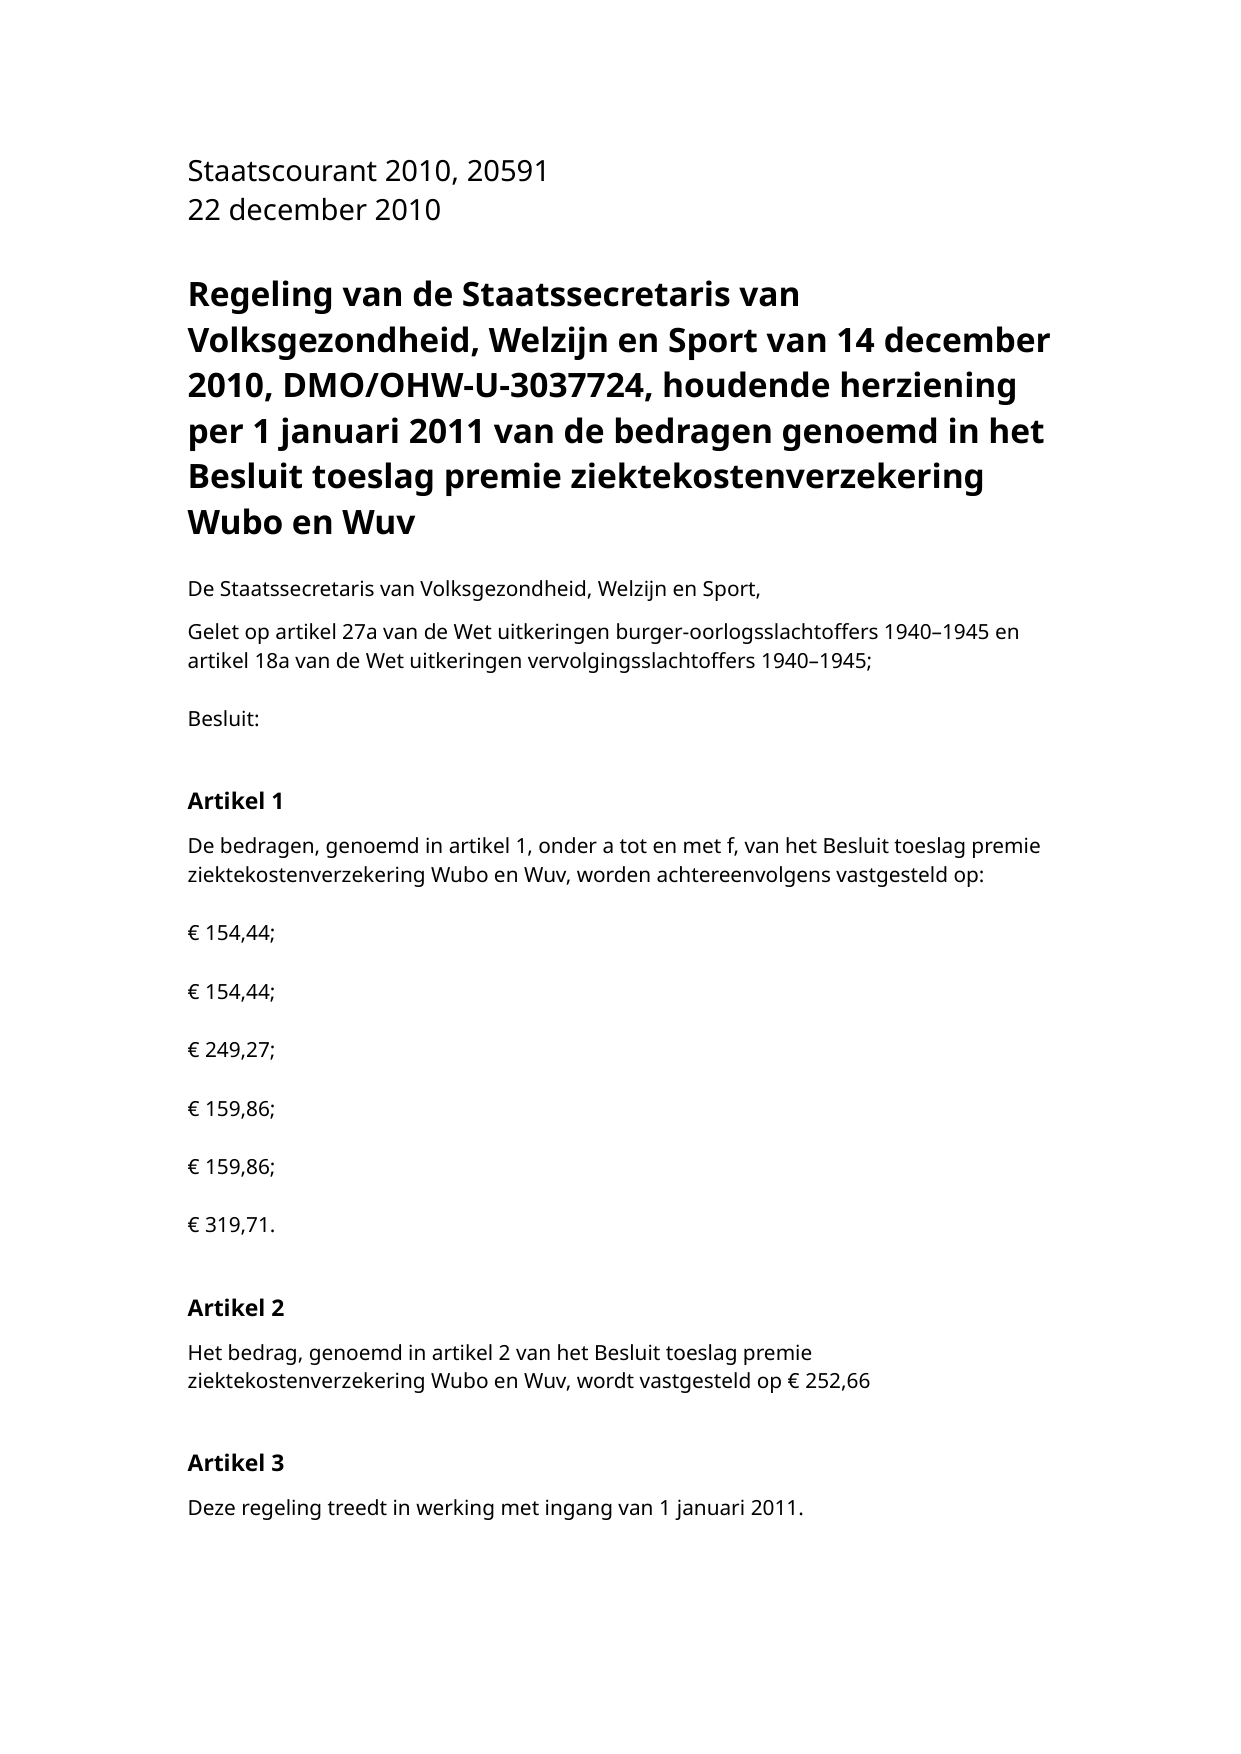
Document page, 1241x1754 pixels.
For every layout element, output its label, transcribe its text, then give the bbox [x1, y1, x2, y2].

subtitle Regeling van de Staatssecretaris van Volksgezondheid, Welzijn en Sport van 14 december 2010, DMO/OHW-U-3037724, houdende herziening per 1 januari 2011 van de bedragen genoemd in het Besluit toeslag premie ziektekostenverzekering Wubo en Wuv [187, 271, 1053, 544]
text De Staatssecretaris van Volksgezondheid, Welzijn en Sport, [187, 574, 1053, 602]
text De bedragen, genoemd in artikel 1, onder a tot en met f, van het Besluit toeslag premie ziektekostenverzekering Wubo en Wuv, worden achtereenvolgens vastgesteld op: [187, 831, 1053, 888]
text Besluit: [187, 704, 1053, 733]
subtitle Artikel 2 [187, 1291, 1053, 1323]
text € 159,86; [187, 1152, 1053, 1181]
text Het bedrag, genoemd in artikel 2 van het Besluit toeslag premie ziektekostenverzekering Wubo en Wuv, wordt vastgesteld op € 252,66 [187, 1338, 1053, 1394]
text Staatscourant 2010, 20591 [187, 150, 1053, 190]
text 22 december 2010 [187, 190, 1053, 229]
text € 319,71. [187, 1211, 1053, 1239]
text € 154,44; [187, 918, 1053, 947]
subtitle Artikel 1 [187, 785, 1053, 816]
text Gelet op artikel 27a van de Wet uitkeringen burger-oorlogsslachtoffers 1940–1945 en artikel 18a van de Wet uitkeringen vervolgingsslachtoffers 1940–1945; [187, 617, 1053, 674]
text € 249,27; [187, 1035, 1053, 1064]
text € 154,44; [187, 977, 1053, 1005]
subtitle Artikel 3 [187, 1447, 1053, 1478]
text € 159,86; [187, 1094, 1053, 1122]
text Deze regeling treedt in werking met ingang van 1 januari 2011. [187, 1493, 1053, 1522]
